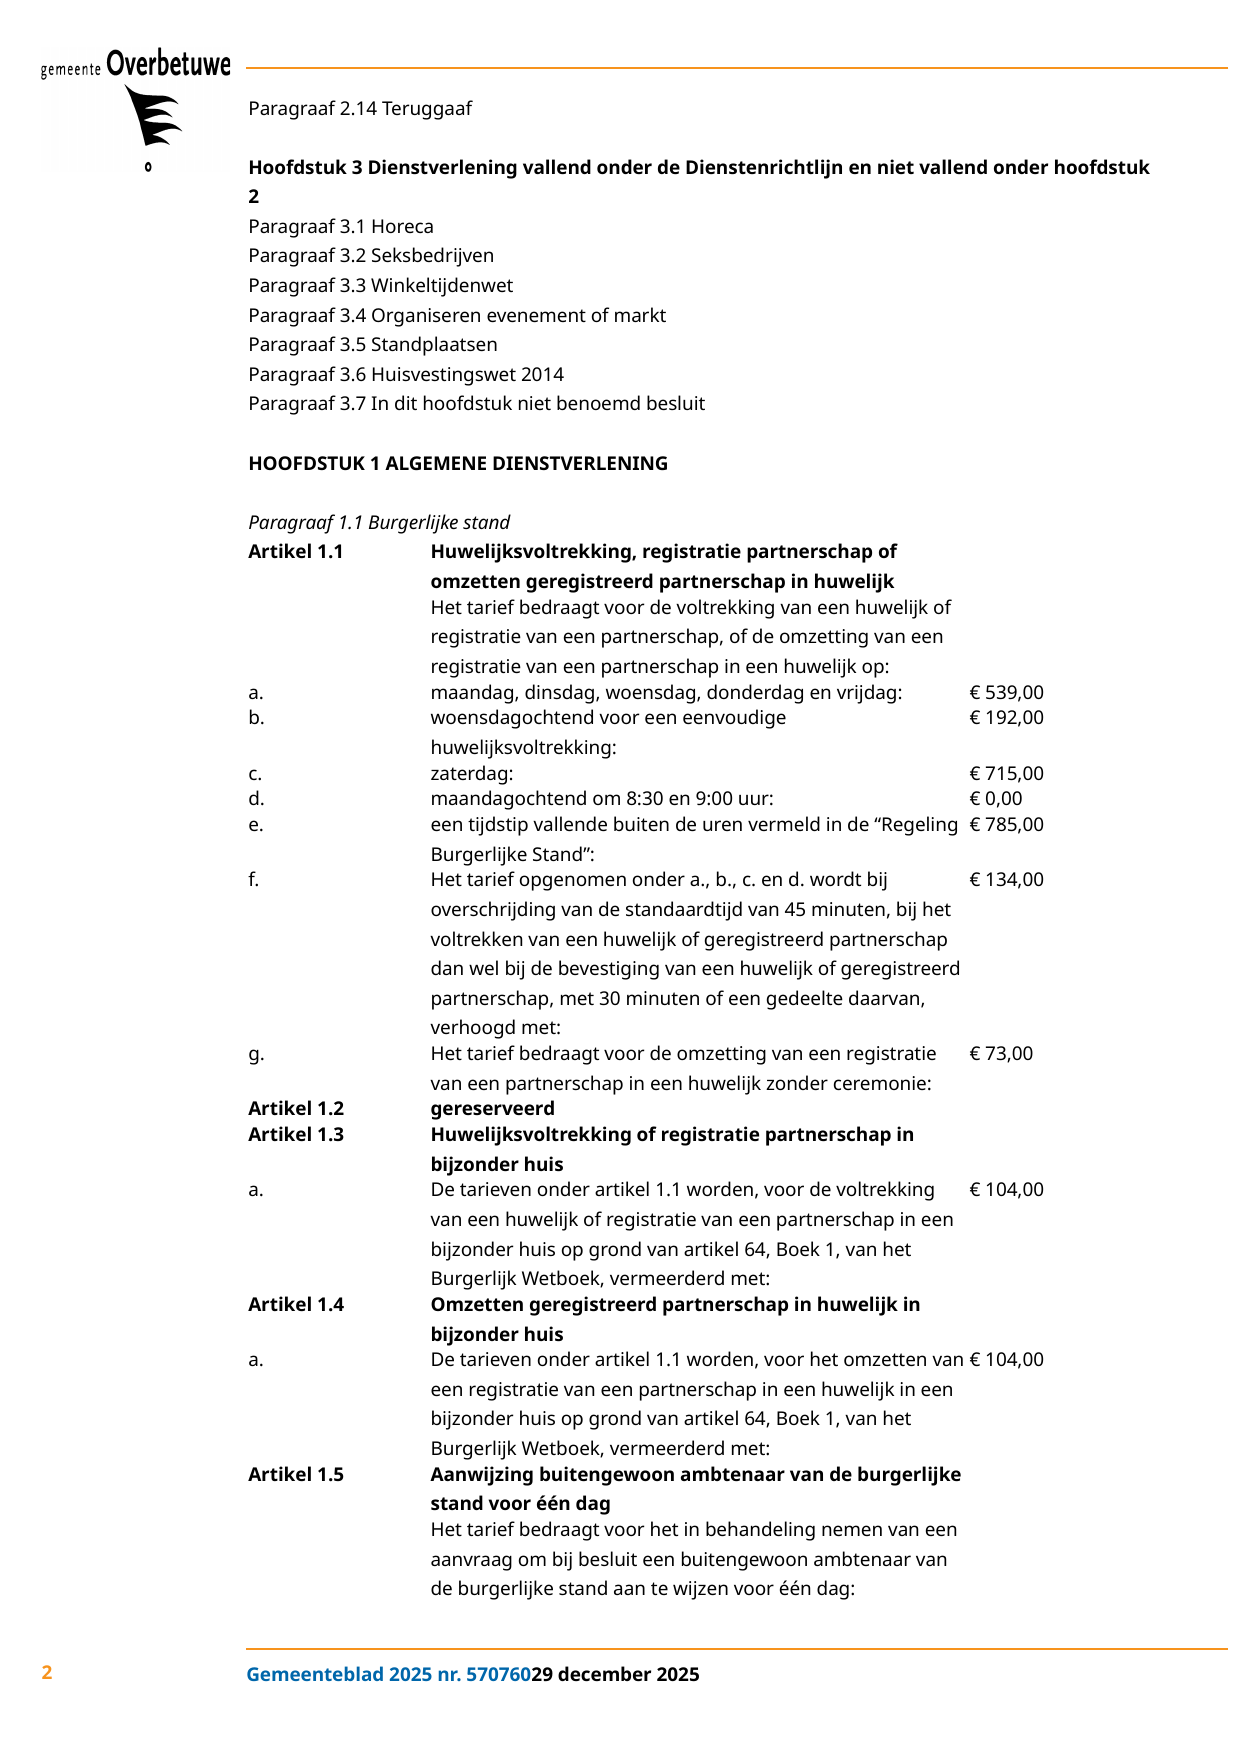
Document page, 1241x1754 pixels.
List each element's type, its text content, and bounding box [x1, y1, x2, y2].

table_cell Aanwijzing buitengewoon ambtenaar van de burgerlijke stand voor één dag [430, 1461, 969, 1516]
table_cell € 104,00 [969, 1177, 1152, 1291]
picture [41, 47, 231, 172]
table_cell [969, 1516, 1152, 1601]
table_header Huwelijksvoltrekking, registratie partnerschap of omzetten geregistreerd partnerschap in huwelijk [430, 539, 969, 594]
table_cell [969, 1121, 1152, 1177]
table_cell [969, 1096, 1152, 1121]
text Paragraaf 3.2 Seksbedrijven [248, 243, 1152, 268]
table_cell [969, 594, 1152, 679]
table_cell a. [248, 1177, 430, 1291]
table_cell [248, 594, 430, 679]
table_cell een tijdstip vallende buiten de uren vermeld in de “Regeling Burgerlijke Stand”: [430, 811, 969, 867]
table_header Artikel 1.1 [248, 539, 430, 594]
table_cell € 0,00 [969, 786, 1152, 811]
table_cell Het tarief bedraagt voor het in behandeling nemen van een aanvraag om bij besluit een buitengewoon ambtenaar van de burgerlijke stand aan te wijzen voor één dag: [430, 1516, 969, 1601]
table_cell a. [248, 1346, 430, 1461]
table_cell € 134,00 [969, 867, 1152, 1040]
table_cell Het tarief opgenomen onder a., b., c. en d. wordt bij overschrijding van de standaardtijd van 45 minuten, bij het voltrekken van een huwelijk of geregistreerd partnerschap dan wel bij de bevestiging van een huwelijk of geregistreerd partnerschap, met 30 minuten of een gedeelte daarvan, verhoogd met: [430, 867, 969, 1040]
table_cell Huwelijksvoltrekking of registratie partnerschap in bijzonder huis [430, 1121, 969, 1177]
table_cell Artikel 1.5 [248, 1461, 430, 1516]
table_cell a. [248, 679, 430, 704]
text Paragraaf 3.6 Huisvestingswet 2014 [248, 361, 1152, 387]
table_cell [248, 1516, 430, 1601]
table_cell woensdagochtend voor een eenvoudige huwelijksvoltrekking: [430, 705, 969, 760]
table_cell gereserveerd [430, 1096, 969, 1121]
table_cell c. [248, 760, 430, 786]
text Paragraaf 3.5 Standplaatsen [248, 331, 1152, 357]
table_cell Artikel 1.4 [248, 1291, 430, 1346]
table_cell € 104,00 [969, 1346, 1152, 1461]
table_cell Het tarief bedraagt voor de omzetting van een registratie van een partnerschap in een huwelijk zonder ceremonie: [430, 1040, 969, 1096]
table_cell Het tarief bedraagt voor de voltrekking van een huwelijk of registratie van een partnerschap, of de omzetting van een registratie van een partnerschap in een huwelijk op: [430, 594, 969, 679]
table_cell Artikel 1.2 [248, 1096, 430, 1121]
text Paragraaf 2.14 Teruggaaf [248, 95, 1152, 121]
table_cell b. [248, 705, 430, 760]
text HOOFDSTUK 1 ALGEMENE DIENSTVERLENING [248, 450, 1152, 476]
table_cell € 785,00 [969, 811, 1152, 867]
table_cell d. [248, 786, 430, 811]
table_cell maandagochtend om 8:30 en 9:00 uur: [430, 786, 969, 811]
text Paragraaf 1.1 Burgerlijke stand [248, 509, 1152, 535]
text Paragraaf 3.1 Horeca [248, 213, 1152, 239]
table_cell Artikel 1.3 [248, 1121, 430, 1177]
text Hoofdstuk 3 Dienstverlening vallend onder de Dienstenrichtlijn en niet vallend onder hoofdstuk 2 [248, 154, 1152, 209]
table_cell € 539,00 [969, 679, 1152, 704]
table_cell [969, 1291, 1152, 1346]
table_cell De tarieven onder artikel 1.1 worden, voor het omzetten van een registratie van een partnerschap in een huwelijk in een bijzonder huis op grond van artikel 64, Boek 1, van het Burgerlijk Wetboek, vermeerderd met: [430, 1346, 969, 1461]
text Paragraaf 3.7 In dit hoofdstuk niet benoemd besluit [248, 391, 1152, 416]
table_cell maandag, dinsdag, woensdag, donderdag en vrijdag: [430, 679, 969, 704]
table_cell € 715,00 [969, 760, 1152, 786]
text Paragraaf 3.3 Winkeltijdenwet [248, 272, 1152, 298]
table_cell € 73,00 [969, 1040, 1152, 1096]
table_cell e. [248, 811, 430, 867]
table_cell g. [248, 1040, 430, 1096]
table_cell [969, 1461, 1152, 1516]
table_cell Omzetten geregistreerd partnerschap in huwelijk in bijzonder huis [430, 1291, 969, 1346]
table_cell De tarieven onder artikel 1.1 worden, voor de voltrekking van een huwelijk of registratie van een partnerschap in een bijzonder huis op grond van artikel 64, Boek 1, van het Burgerlijk Wetboek, vermeerderd met: [430, 1177, 969, 1291]
table_cell f. [248, 867, 430, 1040]
table_header [969, 539, 1152, 594]
table_cell € 192,00 [969, 705, 1152, 760]
text Paragraaf 3.4 Organiseren evenement of markt [248, 302, 1152, 328]
table_cell zaterdag: [430, 760, 969, 786]
